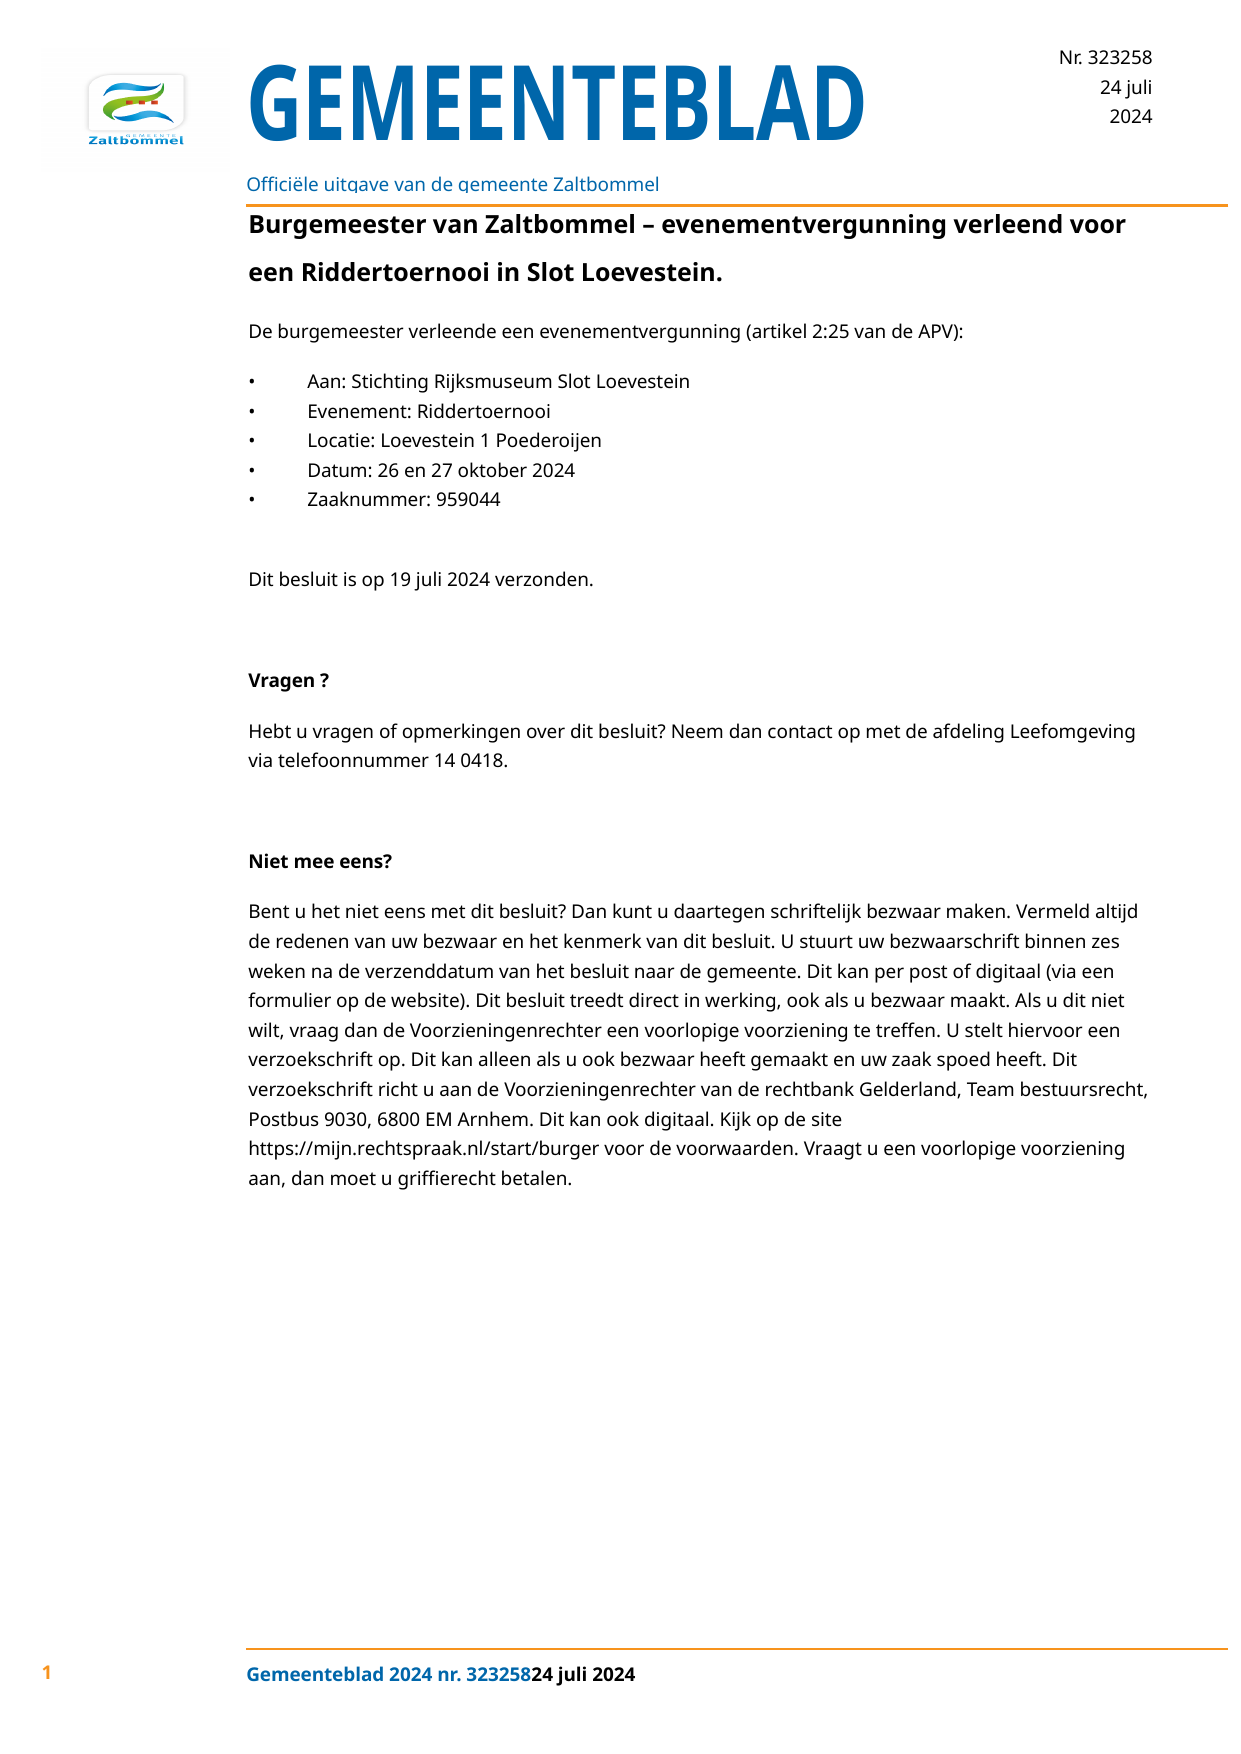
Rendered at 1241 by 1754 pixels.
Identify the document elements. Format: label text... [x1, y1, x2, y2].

list Evenement: Riddertoernooi [248, 398, 1152, 424]
text De burgemeester verleende een evenementvergunning (artikel 2:25 van de APV): [248, 318, 1152, 344]
list Zaaknummer: 959044 [248, 487, 1152, 512]
text Vragen ? [248, 667, 1152, 693]
text Niet mee eens? [248, 848, 1152, 874]
text Dit besluit is op 19 juli 2024 verzonden. [248, 567, 1152, 592]
list Locatie: Loevestein 1 Poederoijen [248, 427, 1152, 453]
list Aan: Stichting Rijksmuseum Slot Loevestein [248, 368, 1152, 394]
list Datum: 26 en 27 oktober 2024 [248, 457, 1152, 483]
text Hebt u vragen of opmerkingen over dit besluit? Neem dan contact op met de afdeling Leefomgeving via telefoonnummer 14 0418. [248, 718, 1152, 773]
picture [41, 47, 231, 172]
text Burgemeester van Zaltbommel – evenementvergunning verleend voor een Riddertoernooi in Slot Loevestein. [248, 207, 1152, 288]
text Bent u het niet eens met dit besluit? Dan kunt u daartegen schriftelijk bezwaar maken. Vermeld altijd de redenen van uw bezwaar en het kenmerk van dit besluit. U stuurt uw bezwaarschrift binnen zes weken na de verzenddatum van het besluit naar de gemeente. Dit kan per post of digitaal (via een formulier op de website). Dit besluit treedt direct in werking, ook als u bezwaar maakt. Als u dit niet wilt, vraag dan de Voorzieningenrechter een voorlopige voorziening te treffen. U stelt hiervoor een verzoekschrift op. Dit kan alleen als u ook bezwaar heeft gemaakt en uw zaak spoed heeft. Dit verzoekschrift richt u aan de Voorzieningenrechter van de rechtbank Gelderland, Team bestuursrecht, Postbus 9030, 6800 EM Arnhem. Dit kan ook digitaal. Kijk op de site https://mijn.rechtspraak.nl/start/burger voor de voorwaarden. Vraagt u een voorlopige voorziening aan, dan moet u griffierecht betalen. [248, 899, 1152, 1191]
